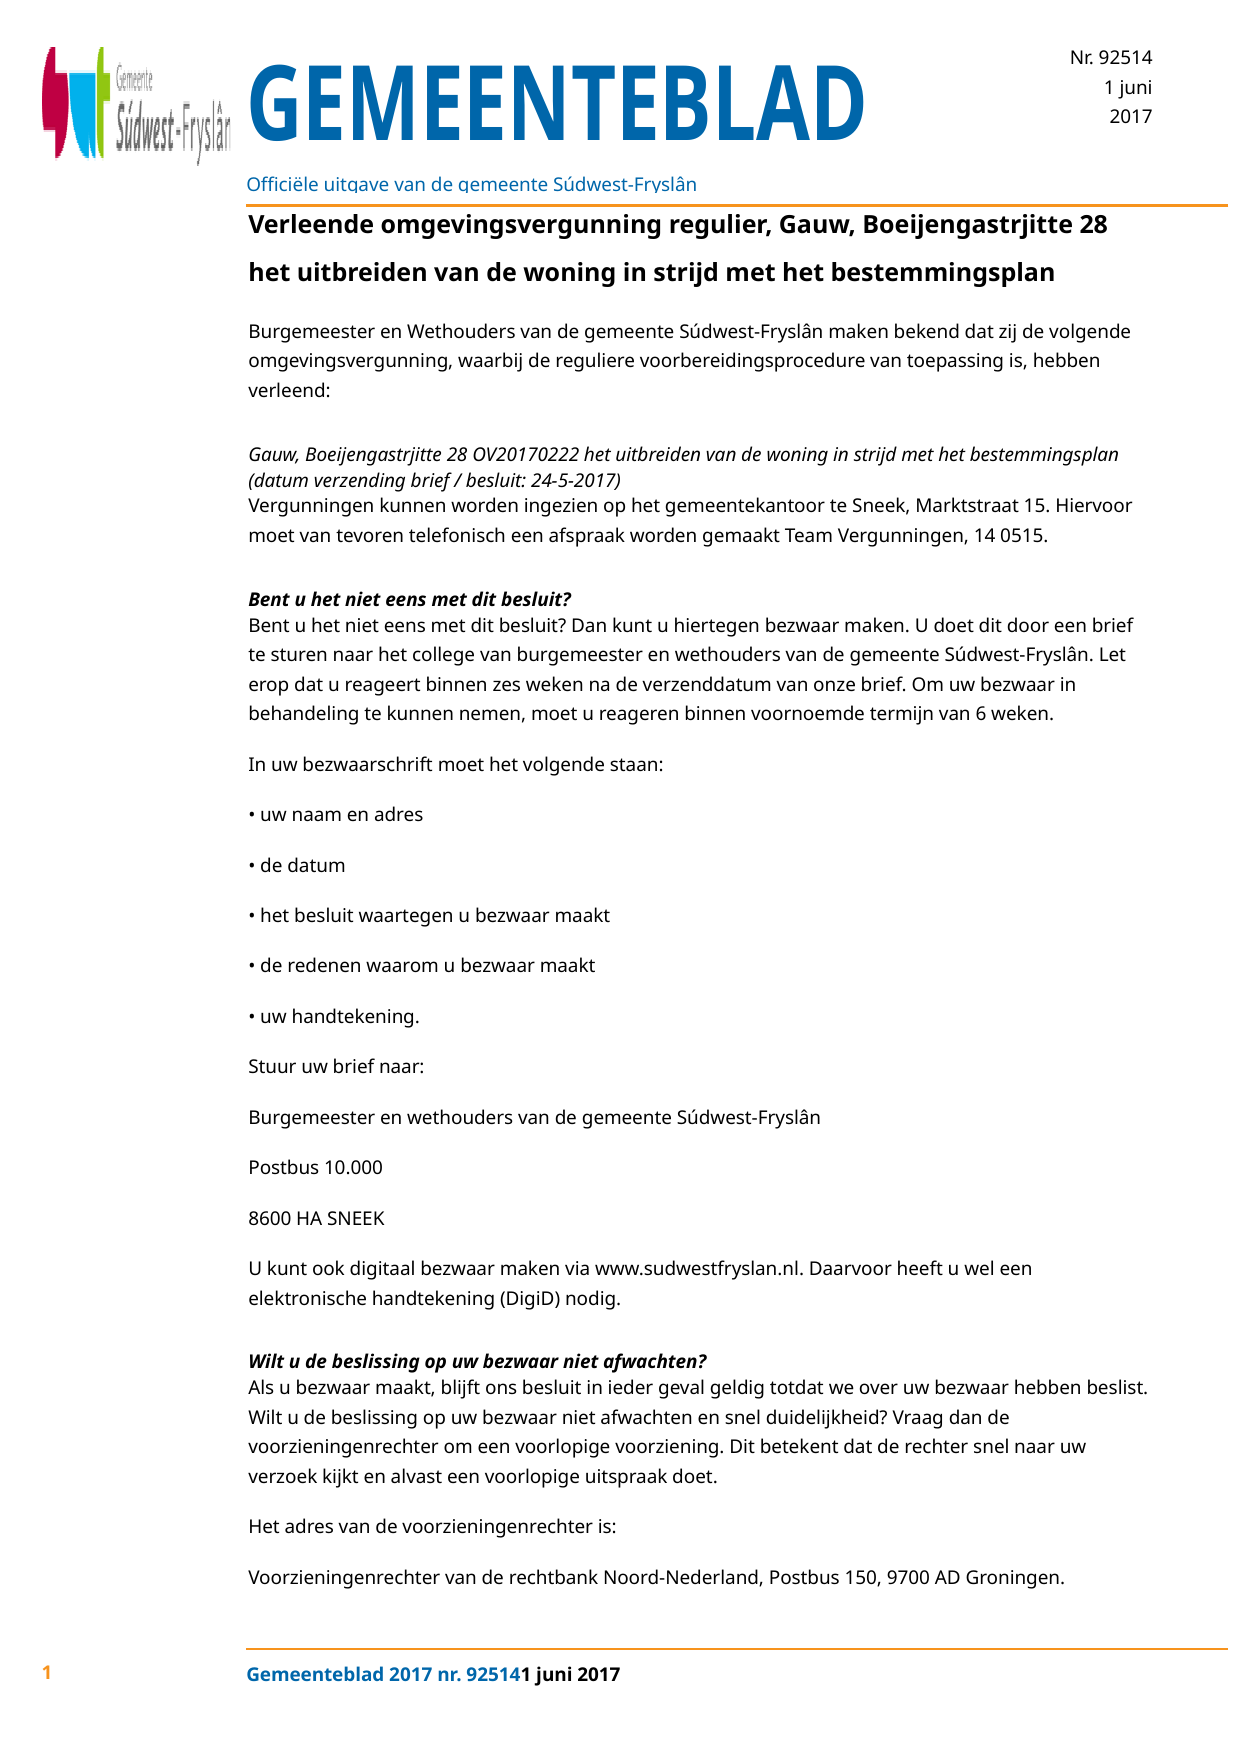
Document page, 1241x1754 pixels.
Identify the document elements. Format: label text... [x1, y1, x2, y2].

text Als u bezwaar maakt, blijft ons besluit in ieder geval geldig totdat we over uw bezwaar hebben beslist. Wilt u de beslissing op uw bezwaar niet afwachten en snel duidelijkheid? Vraag dan de voorzieningenrechter om een voorlopige voorziening. Dit betekent dat de rechter snel naar uw verzoek kijkt en alvast een voorlopige uitspraak doet. [248, 1374, 1152, 1489]
text 8600 HA SNEEK [248, 1205, 1152, 1230]
text Burgemeester en wethouders van de gemeente Súdwest-Fryslân [248, 1104, 1152, 1129]
text Verleende omgevingsvergunning regulier, Gauw, Boeijengastrjitte 28 het uitbreiden van de woning in strijd met het bestemmingsplan [248, 207, 1152, 288]
text • de datum [248, 852, 1152, 877]
text • het besluit waartegen u bezwaar maakt [248, 902, 1152, 928]
text • uw naam en adres [248, 801, 1152, 827]
text Burgemeester en Wethouders van de gemeente Súdwest-Fryslân maken bekend dat zij de volgende omgevingsvergunning, waarbij de reguliere voorbereidingsprocedure van toepassing is, hebben verleend: [248, 318, 1152, 403]
picture [41, 47, 231, 172]
text Voorzieningenrechter van de rechtbank Noord-Nederland, Postbus 150, 9700 AD Groningen. [248, 1564, 1152, 1590]
text Het adres van de voorzieningenrechter is: [248, 1513, 1152, 1539]
text U kunt ook digitaal bezwaar maken via www.sudwestfryslan.nl. Daarvoor heeft u wel een elektronische handtekening (DigiD) nodig. [248, 1255, 1152, 1310]
text • de redenen waarom u bezwaar maakt [248, 953, 1152, 978]
text Stuur uw brief naar: [248, 1053, 1152, 1079]
text • uw handtekening. [248, 1003, 1152, 1029]
text Bent u het niet eens met dit besluit? Dan kunt u hiertegen bezwaar maken. U doet dit door een brief te sturen naar het college van burgemeester en wethouders van de gemeente Súdwest-Fryslân. Let erop dat u reageert binnen zes weken na de verzenddatum van onze brief. Om uw bezwaar in behandeling te kunnen nemen, moet u reageren binnen voornoemde termijn van 6 weken. [248, 612, 1152, 726]
text Wilt u de beslissing op uw bezwaar niet afwachten? [248, 1349, 1152, 1374]
text Vergunningen kunnen worden ingezien op het gemeentekantoor te Sneek, Marktstraat 15. Hiervoor moet van tevoren telefonisch een afspraak worden gemaakt Team Vergunningen, 14 0515. [248, 492, 1152, 548]
text Bent u het niet eens met dit besluit? [248, 586, 1152, 612]
text In uw bezwaarschrift moet het volgende staan: [248, 751, 1152, 777]
text Postbus 10.000 [248, 1154, 1152, 1180]
text Gauw, Boeijengastrjitte 28 OV20170222 het uitbreiden van de woning in strijd met het bestemmingsplan (datum verzending brief / besluit: 24-5-2017) [248, 441, 1152, 492]
